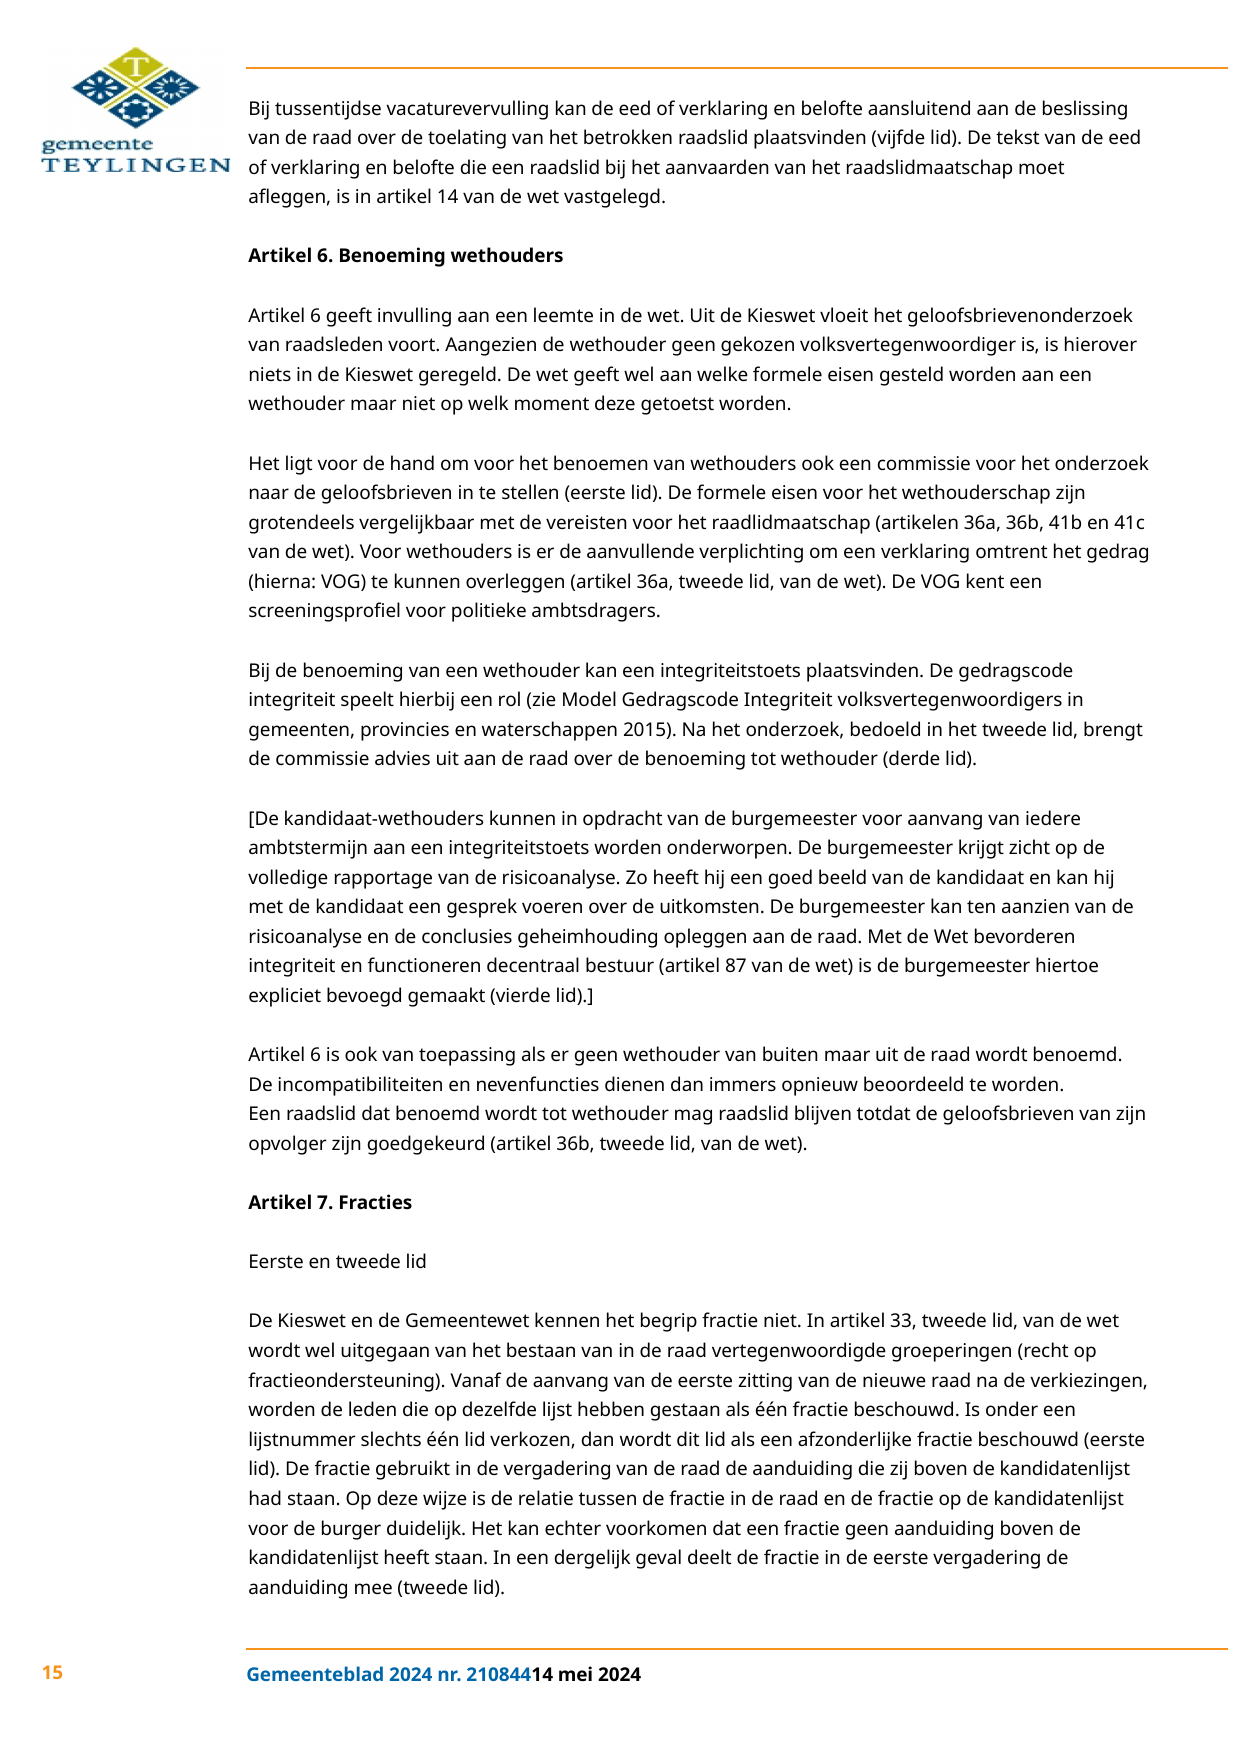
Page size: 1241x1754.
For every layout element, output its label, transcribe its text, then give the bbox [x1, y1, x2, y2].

text [De kandidaat-wethouders kunnen in opdracht van de burgemeester voor aanvang van iedere ambtstermijn aan een integriteitstoets worden onderworpen. De burgemeester krijgt zicht op de volledige rapportage van de risicoanalyse. Zo heeft hij een goed beeld van de kandidaat en kan hij met de kandidaat een gesprek voeren over de uitkomsten. De burgemeester kan ten aanzien van de risicoanalyse en de conclusies geheimhouding opleggen aan de raad. Met de Wet bevorderen integriteit en functioneren decentraal bestuur (artikel 87 van de wet) is de burgemeester hiertoe expliciet bevoegd gemaakt (vierde lid).] [248, 805, 1152, 1008]
picture [41, 47, 231, 172]
text Eerste en tweede lid [248, 1248, 1152, 1274]
text Artikel 6 geeft invulling aan een leemte in de wet. Uit de Kieswet vloeit het geloofsbrievenonderzoek van raadsleden voort. Aangezien de wethouder geen gekozen volksvertegenwoordiger is, is hierover niets in de Kieswet geregeld. De wet geeft wel aan welke formele eisen gesteld worden aan een wethouder maar niet op welk moment deze getoetst worden. [248, 302, 1152, 416]
text Artikel 6 is ook van toepassing als er geen wethouder van buiten maar uit de raad wordt benoemd. De incompatibiliteiten en nevenfuncties dienen dan immers opnieuw beoordeeld te worden. [248, 1041, 1152, 1097]
text Het ligt voor de hand om voor het benoemen van wethouders ook een commissie voor het onderzoek naar de geloofsbrieven in te stellen (eerste lid). De formele eisen voor het wethouderschap zijn grotendeels vergelijkbaar met de vereisten voor het raadlidmaatschap (artikelen 36a, 36b, 41b en 41c van de wet). Voor wethouders is er de aanvullende verplichting om een verklaring omtrent het gedrag (hierna: VOG) te kunnen overleggen (artikel 36a, tweede lid, van de wet). De VOG kent een screeningsprofiel voor politieke ambtsdragers. [248, 450, 1152, 623]
text Een raadslid dat benoemd wordt tot wethouder mag raadslid blijven totdat de geloofsbrieven van zijn opvolger zijn goedgekeurd (artikel 36b, tweede lid, van de wet). [248, 1101, 1152, 1156]
text Artikel 7. Fracties [248, 1189, 1152, 1215]
text Bij de benoeming van een wethouder kan een integriteitstoets plaatsvinden. De gedragscode integriteit speelt hierbij een rol (zie Model Gedragscode Integriteit volksvertegenwoordigers in gemeenten, provincies en waterschappen 2015). Na het onderzoek, bedoeld in het tweede lid, brengt de commissie advies uit aan de raad over de benoeming tot wethouder (derde lid). [248, 657, 1152, 771]
text Artikel 6. Benoeming wethouders [248, 243, 1152, 268]
text Bij tussentijdse vacaturevervulling kan de eed of verklaring en belofte aansluitend aan de beslissing van de raad over de toelating van het betrokken raadslid plaatsvinden (vijfde lid). De tekst van de eed of verklaring en belofte die een raadslid bij het aanvaarden van het raadslidmaatschap moet afleggen, is in artikel 14 van de wet vastgelegd. [248, 95, 1152, 209]
text De Kieswet en de Gemeentewet kennen het begrip fractie niet. In artikel 33, tweede lid, van de wet wordt wel uitgegaan van het bestaan van in de raad vertegenwoordigde groeperingen (recht op fractieondersteuning). Vanaf de aanvang van de eerste zitting van de nieuwe raad na de verkiezingen, worden de leden die op dezelfde lijst hebben gestaan als één fractie beschouwd. Is onder een lijstnummer slechts één lid verkozen, dan wordt dit lid als een afzonderlijke fractie beschouwd (eerste lid). De fractie gebruikt in de vergadering van de raad de aanduiding die zij boven de kandidatenlijst had staan. Op deze wijze is de relatie tussen de fractie in de raad en de fractie op de kandidatenlijst voor de burger duidelijk. Het kan echter voorkomen dat een fractie geen aanduiding boven de kandidatenlijst heeft staan. In een dergelijk geval deelt de fractie in de eerste vergadering de aanduiding mee (tweede lid). [248, 1308, 1152, 1600]
